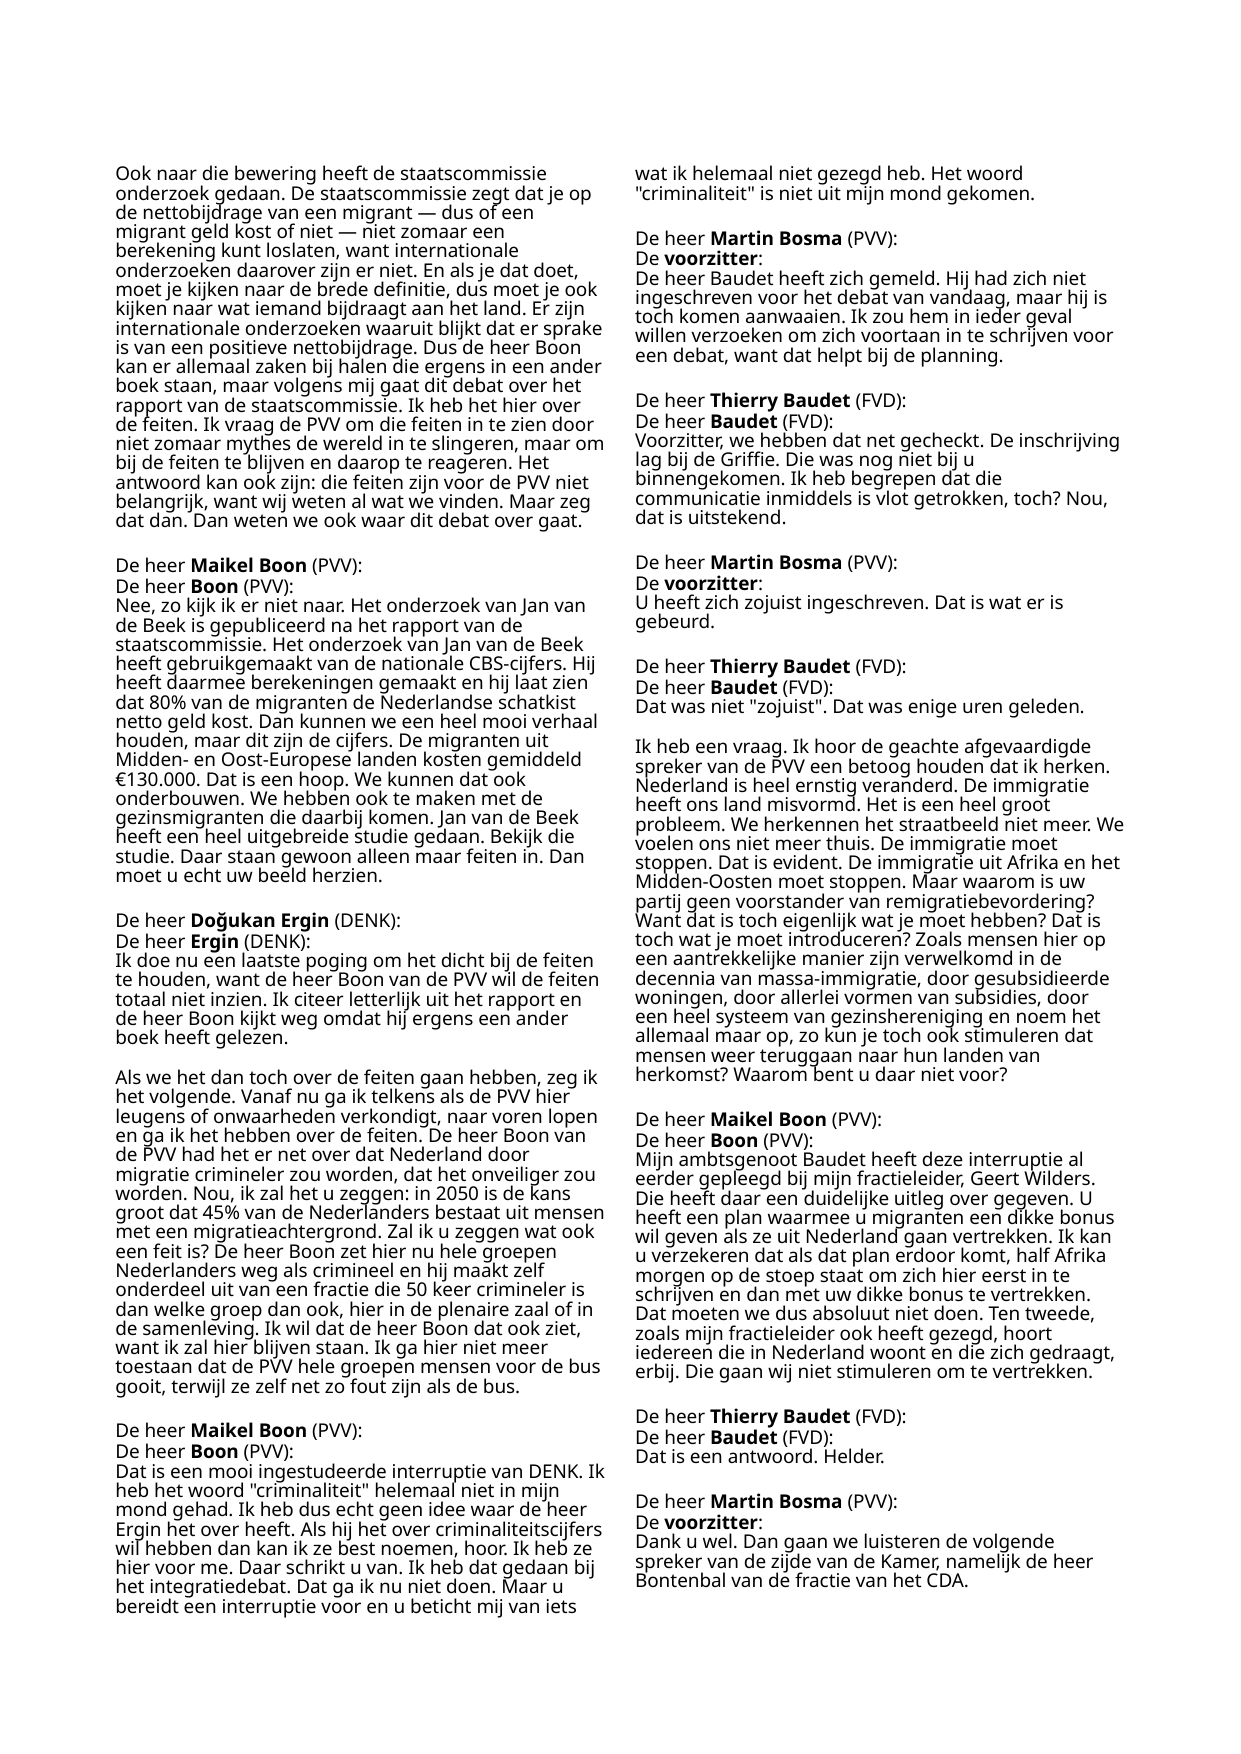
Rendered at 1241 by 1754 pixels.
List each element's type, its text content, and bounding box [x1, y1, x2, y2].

text De heer Ergin (DENK): [115, 933, 605, 952]
text De heer Martin Bosma (PVV): [635, 1488, 1125, 1514]
text De voorzitter: [635, 1514, 1125, 1533]
text De voorzitter: [635, 575, 1125, 594]
text De heer Baudet (FVD): [635, 413, 1125, 432]
text De heer Baudet heeft zich gemeld. Hij had zich niet ingeschreven voor het debat van vandaag, maar hij is toch komen aanwaaien. Ik zou hem in ieder geval willen verzoeken om zich voortaan in te schrijven voor een debat, want dat helpt bij de planning. [635, 270, 1125, 366]
text De voorzitter: [635, 250, 1125, 270]
text De heer Doğukan Ergin (DENK): [115, 907, 605, 933]
text De heer Martin Bosma (PVV): [635, 549, 1125, 575]
text Ik heb een vraag. Ik hoor de geachte afgevaardigde spreker van de PVV een betoog houden dat ik herken. Nederland is heel ernstig veranderd. De immigratie heeft ons land misvormd. Het is een heel groot probleem. We herkennen het straatbeeld niet meer. We voelen ons niet meer thuis. De immigratie moet stoppen. Dat is evident. De immigratie uit Afrika en het Midden-Oosten moet stoppen. Maar waarom is uw partij geen voorstander van remigratiebevordering? Want dat is toch eigenlijk wat je moet hebben? Dat is toch wat je moet introduceren? Zoals mensen hier op een aantrekkelijke manier zijn verwelkomd in de decennia van massa-immigratie, door gesubsidieerde woningen, door allerlei vormen van subsidies, door een heel systeem van gezinshereniging en noem het allemaal maar op, zo kun je toch ook stimuleren dat mensen weer teruggaan naar hun landen van herkomst? Waarom bent u daar niet voor? [635, 738, 1125, 1085]
text De heer Maikel Boon (PVV): [115, 552, 605, 578]
text Dat is een mooi ingestudeerde interruptie van DENK. Ik heb het woord "criminaliteit" helemaal niet in mijn mond gehad. Ik heb dus echt geen idee waar de heer Ergin het over heeft. Als hij het over criminaliteitscijfers wil hebben dan kan ik ze best noemen, hoor. Ik heb ze hier voor me. Daar schrikt u van. Ik heb dat gedaan bij het integratiedebat. Dat ga ik nu niet doen. Maar u bereidt een interruptie voor en u beticht mij van iets [115, 1463, 605, 1617]
text De heer Boon (PVV): [115, 1443, 605, 1463]
text De heer Thierry Baudet (FVD): [635, 387, 1125, 413]
text Voorzitter, we hebben dat net gecheckt. De inschrijving lag bij de Griffie. Die was nog niet bij u binnengekomen. Ik heb begrepen dat die communicatie inmiddels is vlot getrokken, toch? Nou, dat is uitstekend. [635, 432, 1125, 528]
text U heeft zich zojuist ingeschreven. Dat is wat er is gebeurd. [635, 594, 1125, 633]
text De heer Boon (PVV): [115, 578, 605, 597]
text De heer Maikel Boon (PVV): [115, 1418, 605, 1443]
text De heer Boon (PVV): [635, 1132, 1125, 1151]
text wat ik helemaal niet gezegd heb. Het woord "criminaliteit" is niet uit mijn mond gekomen. [635, 165, 1125, 204]
text De heer Baudet (FVD): [635, 679, 1125, 698]
text Mijn ambtsgenoot Baudet heeft deze interruptie al eerder gepleegd bij mijn fractieleider, Geert Wilders. Die heeft daar een duidelijke uitleg over gegeven. U heeft een plan waarmee u migranten een dikke bonus wil geven als ze uit Nederland gaan vertrekken. Ik kan u verzekeren dat als dat plan erdoor komt, half Afrika morgen op de stoep staat om zich hier eerst in te schrijven en dan met uw dikke bonus te vertrekken. Dat moeten we dus absoluut niet doen. Ten tweede, zoals mijn fractieleider ook heeft gezegd, hoort iedereen die in Nederland woont en die zich gedraagt, erbij. Die gaan wij niet stimuleren om te vertrekken. [635, 1151, 1125, 1382]
text Dat was niet "zojuist". Dat was enige uren geleden. [635, 698, 1125, 718]
text Ik doe nu een laatste poging om het dicht bij de feiten te houden, want de heer Boon van de PVV wil de feiten totaal niet inzien. Ik citeer letterlijk uit het rapport en de heer Boon kijkt weg omdat hij ergens een ander boek heeft gelezen. [115, 952, 605, 1048]
text De heer Maikel Boon (PVV): [635, 1106, 1125, 1132]
text De heer Baudet (FVD): [635, 1429, 1125, 1448]
text Dat is een antwoord. Helder. [635, 1448, 1125, 1467]
text Ook naar die bewering heeft de staatscommissie onderzoek gedaan. De staatscommissie zegt dat je op de nettobijdrage van een migrant — dus of een migrant geld kost of niet — niet zomaar een berekening kunt loslaten, want internationale onderzoeken daarover zijn er niet. En als je dat doet, moet je kijken naar de brede definitie, dus moet je ook kijken naar wat iemand bijdraagt aan het land. Er zijn internationale onderzoeken waaruit blijkt dat er sprake is van een positieve nettobijdrage. Dus de heer Boon kan er allemaal zaken bij halen die ergens in een ander boek staan, maar volgens mij gaat dit debat over het rapport van de staatscommissie. Ik heb het hier over de feiten. Ik vraag de PVV om die feiten in te zien door niet zomaar mythes de wereld in te slingeren, maar om bij de feiten te blijven en daarop te reageren. Het antwoord kan ook zijn: die feiten zijn voor de PVV niet belangrijk, want wij weten al wat we vinden. Maar zeg dat dan. Dan weten we ook waar dit debat over gaat. [115, 165, 605, 531]
text Dank u wel. Dan gaan we luisteren de volgende spreker van de zijde van de Kamer, namelijk de heer Bontenbal van de fractie van het CDA. [635, 1533, 1125, 1591]
text De heer Thierry Baudet (FVD): [635, 1403, 1125, 1429]
text Als we het dan toch over de feiten gaan hebben, zeg ik het volgende. Vanaf nu ga ik telkens als de PVV hier leugens of onwaarheden verkondigt, naar voren lopen en ga ik het hebben over de feiten. De heer Boon van de PVV had het er net over dat Nederland door migratie crimineler zou worden, dat het onveiliger zou worden. Nou, ik zal het u zeggen: in 2050 is de kans groot dat 45% van de Nederlanders bestaat uit mensen met een migratieachtergrond. Zal ik u zeggen wat ook een feit is? De heer Boon zet hier nu hele groepen Nederlanders weg als crimineel en hij maakt zelf onderdeel uit van een fractie die 50 keer crimineler is dan welke groep dan ook, hier in de plenaire zaal of in de samenleving. Ik wil dat de heer Boon dat ook ziet, want ik zal hier blijven staan. Ik ga hier niet meer toestaan dat de PVV hele groepen mensen voor de bus gooit, terwijl ze zelf net zo fout zijn als de bus. [115, 1069, 605, 1397]
text De heer Martin Bosma (PVV): [635, 225, 1125, 250]
text Nee, zo kijk ik er niet naar. Het onderzoek van Jan van de Beek is gepubliceerd na het rapport van de staatscommissie. Het onderzoek van Jan van de Beek heeft gebruikgemaakt van de nationale CBS-cijfers. Hij heeft daarmee berekeningen gemaakt en hij laat zien dat 80% van de migranten de Nederlandse schatkist netto geld kost. Dan kunnen we een heel mooi verhaal houden, maar dit zijn de cijfers. De migranten uit Midden- en Oost-Europese landen kosten gemiddeld €130.000. Dat is een hoop. We kunnen dat ook onderbouwen. We hebben ook te maken met de gezinsmigranten die daarbij komen. Jan van de Beek heeft een heel uitgebreide studie gedaan. Bekijk die studie. Daar staan gewoon alleen maar feiten in. Dan moet u echt uw beeld herzien. [115, 597, 605, 886]
text De heer Thierry Baudet (FVD): [635, 653, 1125, 679]
